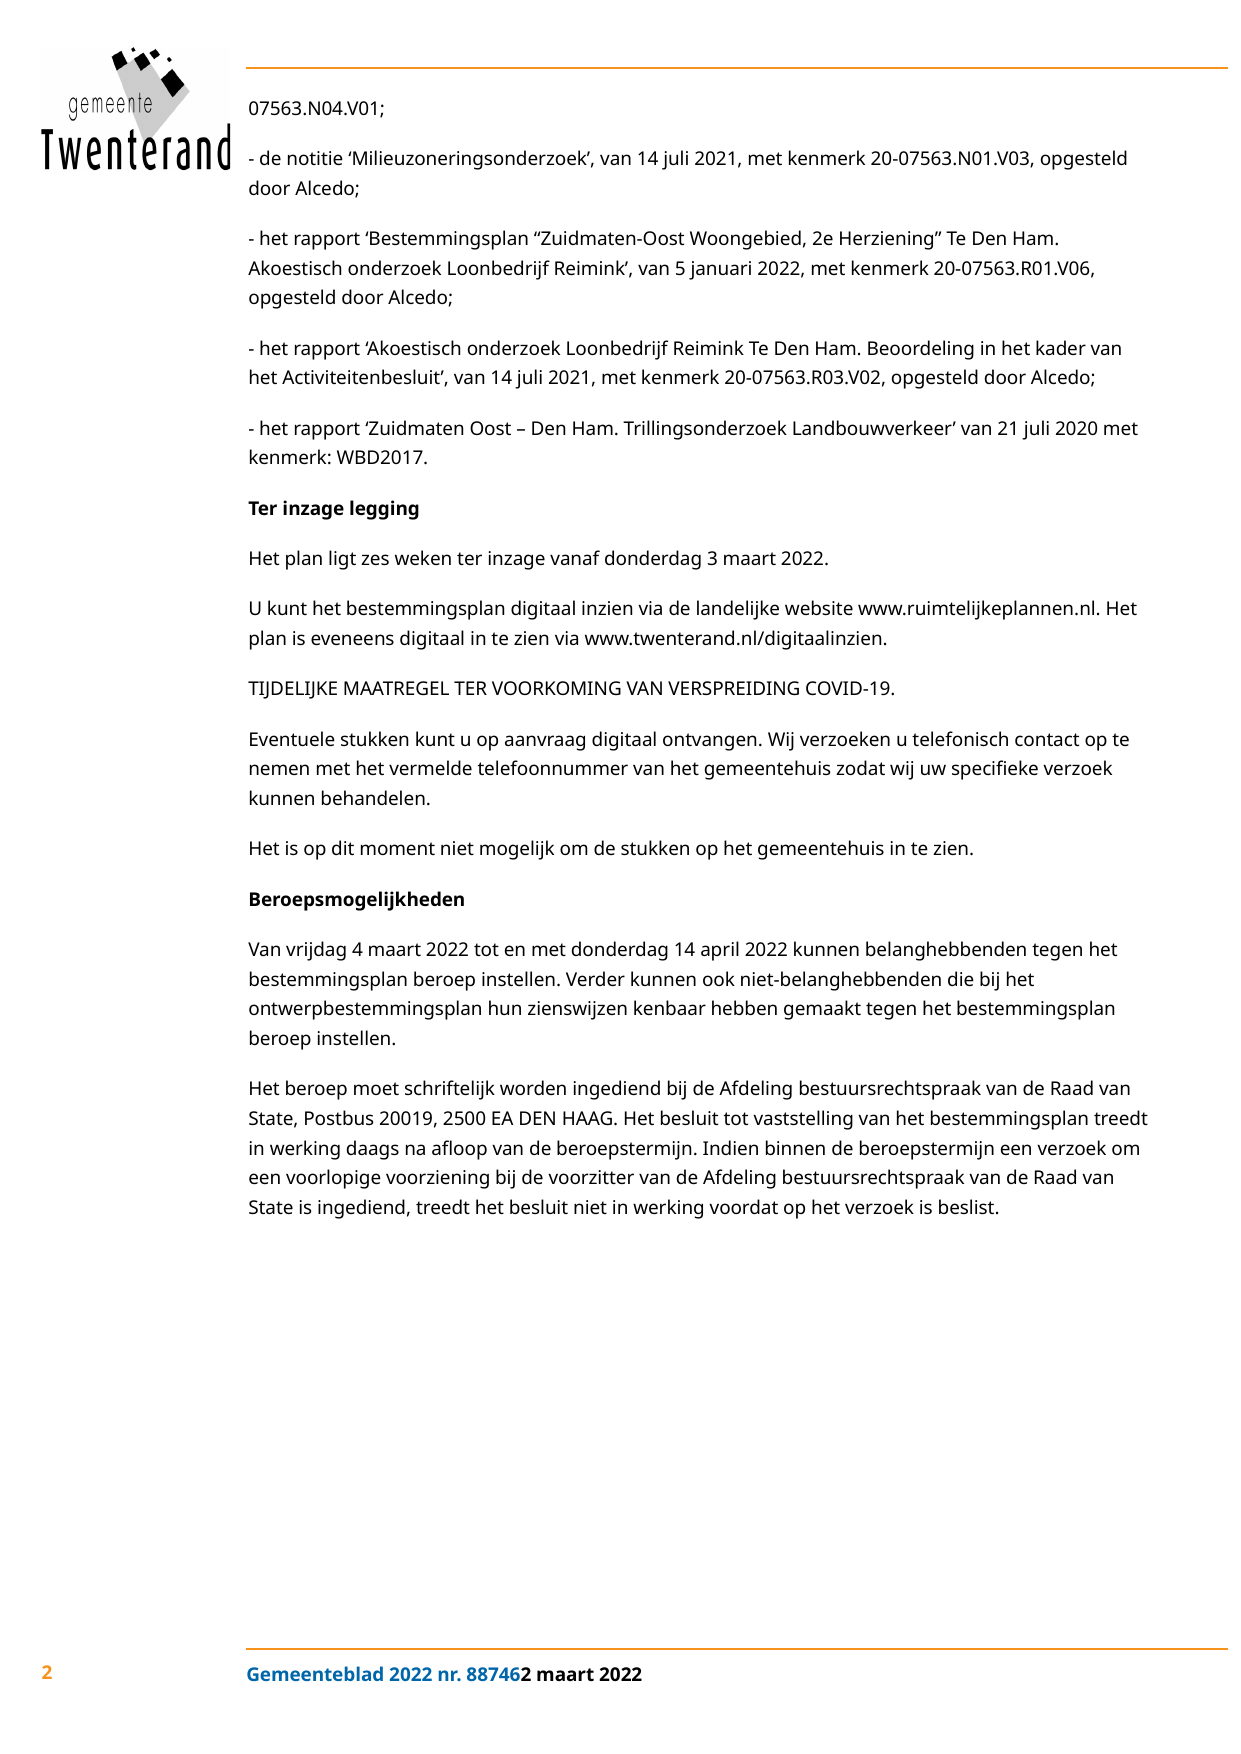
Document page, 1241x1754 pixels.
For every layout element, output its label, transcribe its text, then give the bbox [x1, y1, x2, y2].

text Van vrijdag 4 maart 2022 tot en met donderdag 14 april 2022 kunnen belanghebbenden tegen het bestemmingsplan beroep instellen. Verder kunnen ook niet-belanghebbenden die bij het ontwerpbestemmingsplan hun zienswijzen kenbaar hebben gemaakt tegen het bestemmingsplan beroep instellen. [248, 936, 1152, 1051]
text Het is op dit moment niet mogelijk om de stukken op het gemeentehuis in te zien. [248, 836, 1152, 861]
text Het plan ligt zes weken ter inzage vanaf donderdag 3 maart 2022. [248, 545, 1152, 571]
text - de notitie ‘Milieuzoneringsonderzoek’, van 14 juli 2021, met kenmerk 20-07563.N01.V03, opgesteld door Alcedo; [248, 145, 1152, 201]
text - het rapport ‘Akoestisch onderzoek Loonbedrijf Reimink Te Den Ham. Beoordeling in het kader van het Activiteitenbesluit’, van 14 juli 2021, met kenmerk 20-07563.R03.V02, opgesteld door Alcedo; [248, 335, 1152, 390]
text Ter inzage legging [248, 495, 1152, 521]
text - het rapport ‘Bestemmingsplan “Zuidmaten-Oost Woongebied, 2e Herziening” Te Den Ham. Akoestisch onderzoek Loonbedrijf Reimink’, van 5 januari 2022, met kenmerk 20-07563.R01.V06, opgesteld door Alcedo; [248, 225, 1152, 310]
text Beroepsmogelijkheden [248, 886, 1152, 912]
text Eventuele stukken kunt u op aanvraag digitaal ontvangen. Wij verzoeken u telefonisch contact op te nemen met het vermelde telefoonnummer van het gemeentehuis zodat wij uw specifieke verzoek kunnen behandelen. [248, 726, 1152, 811]
text - het rapport ‘Zuidmaten Oost – Den Ham. Trillingsonderzoek Landbouwverkeer’ van 21 juli 2020 met kenmerk: WBD2017. [248, 415, 1152, 470]
text 07563.N04.V01; [248, 95, 1152, 121]
picture [41, 47, 231, 172]
text Het beroep moet schriftelijk worden ingediend bij de Afdeling bestuursrechtspraak van de Raad van State, Postbus 20019, 2500 EA DEN HAAG. Het besluit tot vaststelling van het bestemmingsplan treedt in werking daags na afloop van de beroepstermijn. Indien binnen de beroepstermijn een verzoek om een voorlopige voorziening bij de voorzitter van de Afdeling bestuursrechtspraak van de Raad van State is ingediend, treedt het besluit niet in werking voordat op het verzoek is beslist. [248, 1076, 1152, 1220]
text TIJDELIJKE MAATREGEL TER VOORKOMING VAN VERSPREIDING COVID-19. [248, 676, 1152, 701]
text U kunt het bestemmingsplan digitaal inzien via de landelijke website www.ruimtelijkeplannen.nl. Het plan is eveneens digitaal in te zien via www.twenterand.nl/digitaalinzien. [248, 596, 1152, 651]
